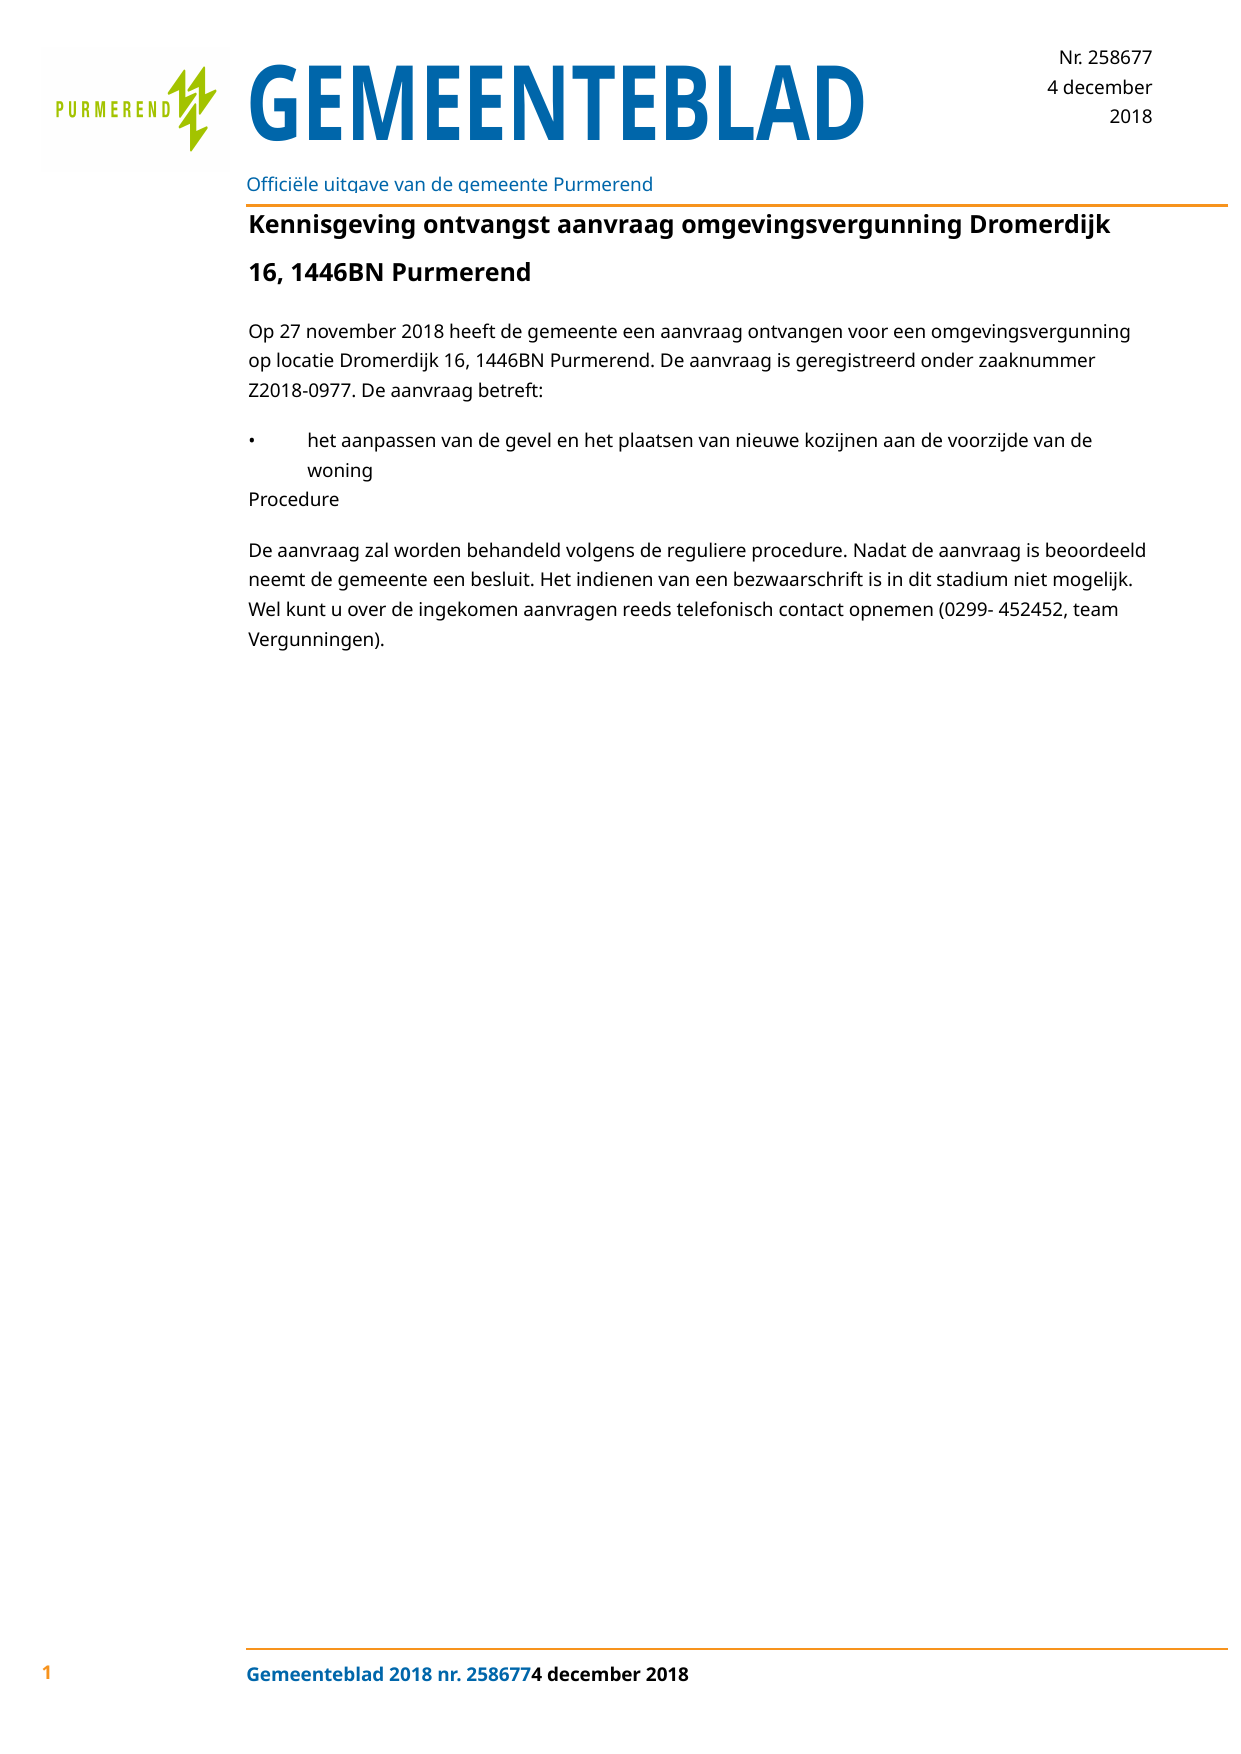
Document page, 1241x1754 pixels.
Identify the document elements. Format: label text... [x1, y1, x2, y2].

text De aanvraag zal worden behandeld volgens de reguliere procedure. Nadat de aanvraag is beoordeeld neemt de gemeente een besluit. Het indienen van een bezwaarschrift is in dit stadium niet mogelijk. Wel kunt u over de ingekomen aanvragen reeds telefonisch contact opnemen (0299- 452452, team Vergunningen). [248, 537, 1152, 652]
text Kennisgeving ontvangst aanvraag omgevingsvergunning Dromerdijk 16, 1446BN Purmerend [248, 207, 1152, 288]
text Procedure [248, 487, 1152, 512]
list het aanpassen van de gevel en het plaatsen van nieuwe kozijnen aan de voorzijde van de woning [248, 427, 1152, 483]
text Op 27 november 2018 heeft de gemeente een aanvraag ontvangen voor een omgevingsvergunning op locatie Dromerdijk 16, 1446BN Purmerend. De aanvraag is geregistreerd onder zaaknummer Z2018-0977. De aanvraag betreft: [248, 318, 1152, 403]
picture [41, 47, 231, 172]
